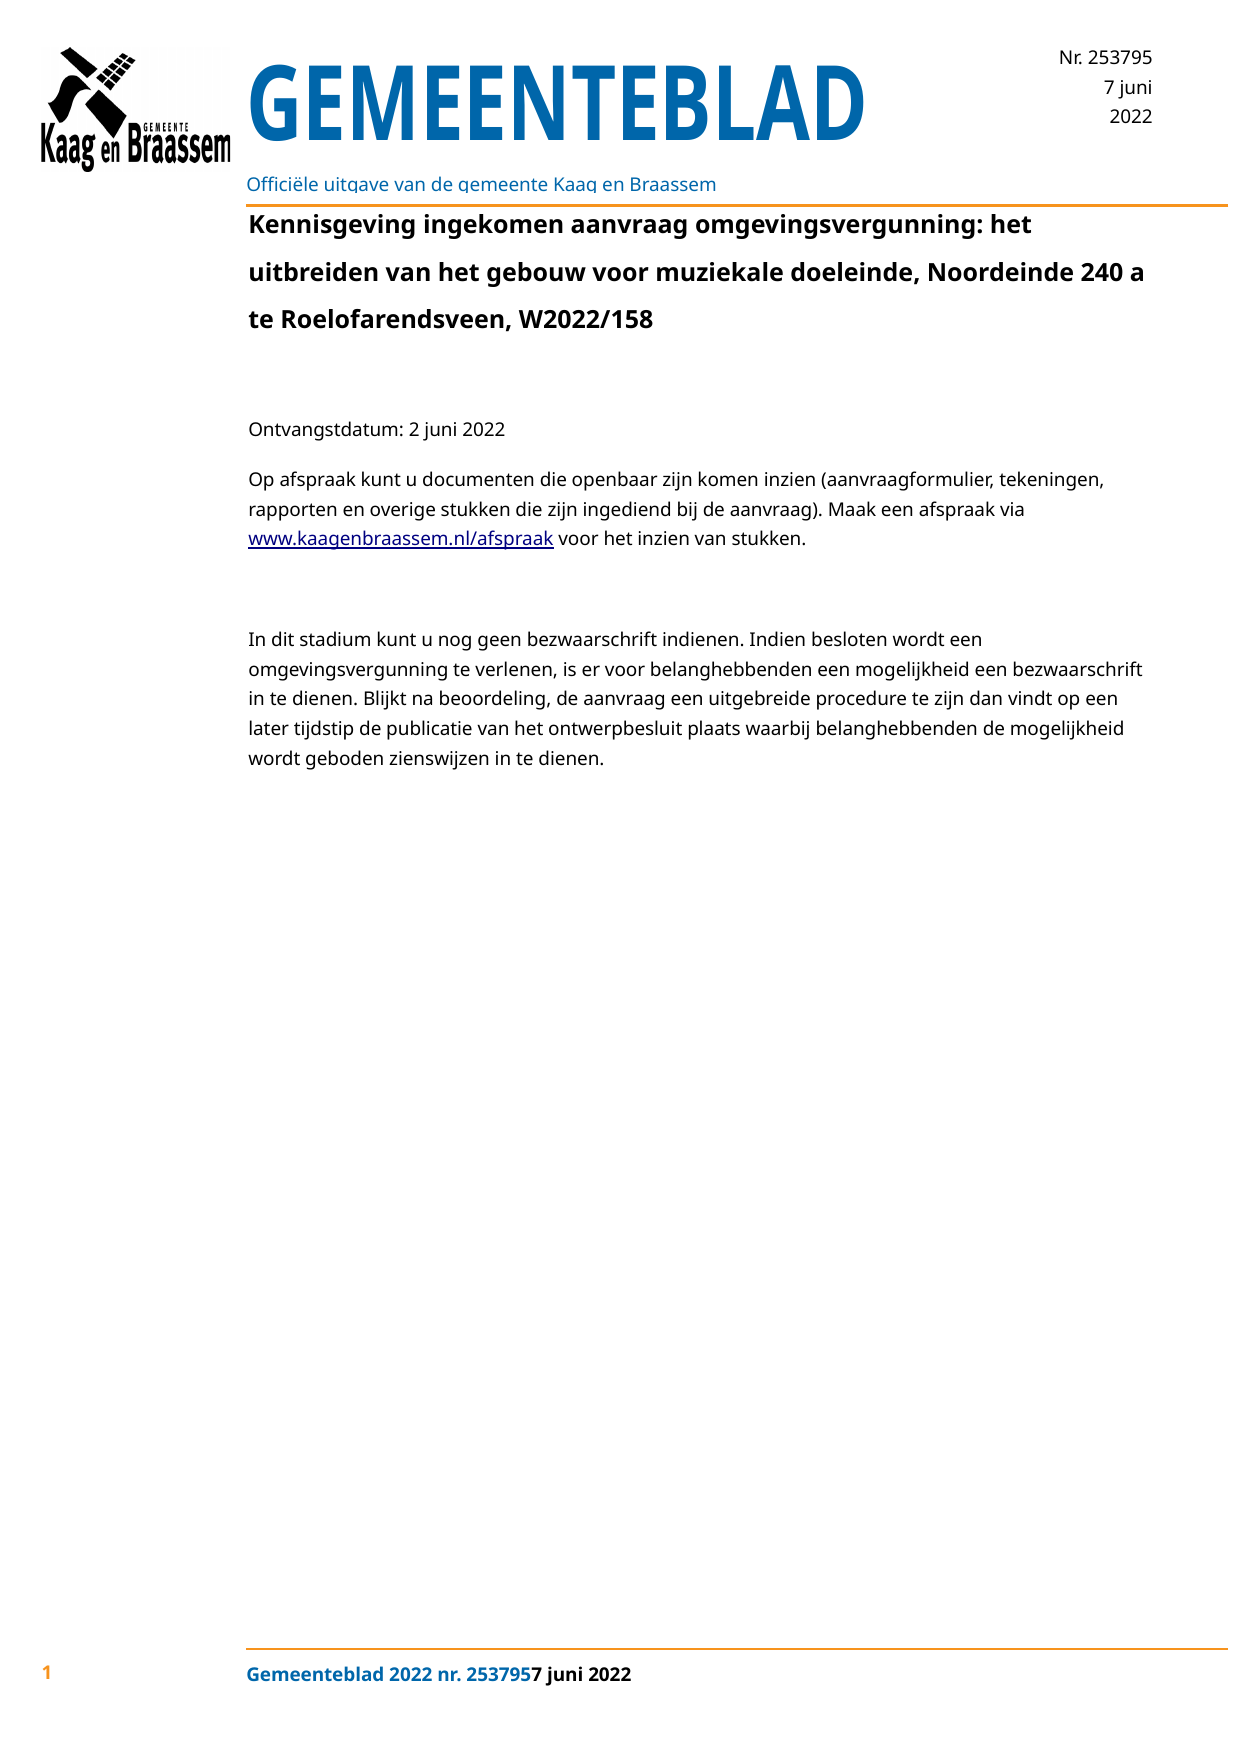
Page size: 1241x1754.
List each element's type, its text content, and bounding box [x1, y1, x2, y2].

text In dit stadium kunt u nog geen bezwaarschrift indienen. Indien besloten wordt een omgevingsvergunning te verlenen, is er voor belanghebbenden een mogelijkheid een bezwaarschrift in te dienen. Blijkt na beoordeling, de aanvraag een uitgebreide procedure te zijn dan vindt op een later tijdstip de publicatie van het ontwerpbesluit plaats waarbij belanghebbenden de mogelijkheid wordt geboden zienswijzen in te dienen. [248, 626, 1152, 770]
text Kennisgeving ingekomen aanvraag omgevingsvergunning: het uitbreiden van het gebouw voor muziekale doeleinde, Noordeinde 240 a te Roelofarendsveen, W2022/158 [248, 207, 1152, 336]
text Ontvangstdatum: 2 juni 2022 [248, 416, 1152, 442]
picture [41, 47, 231, 172]
text Op afspraak kunt u documenten die openbaar zijn komen inzien (aanvraagformulier, tekeningen, rapporten en overige stukken die zijn ingediend bij de aanvraag). Maak een afspraak via www.kaagenbraassem.nl/afspraak voor het inzien van stukken. [248, 466, 1152, 551]
